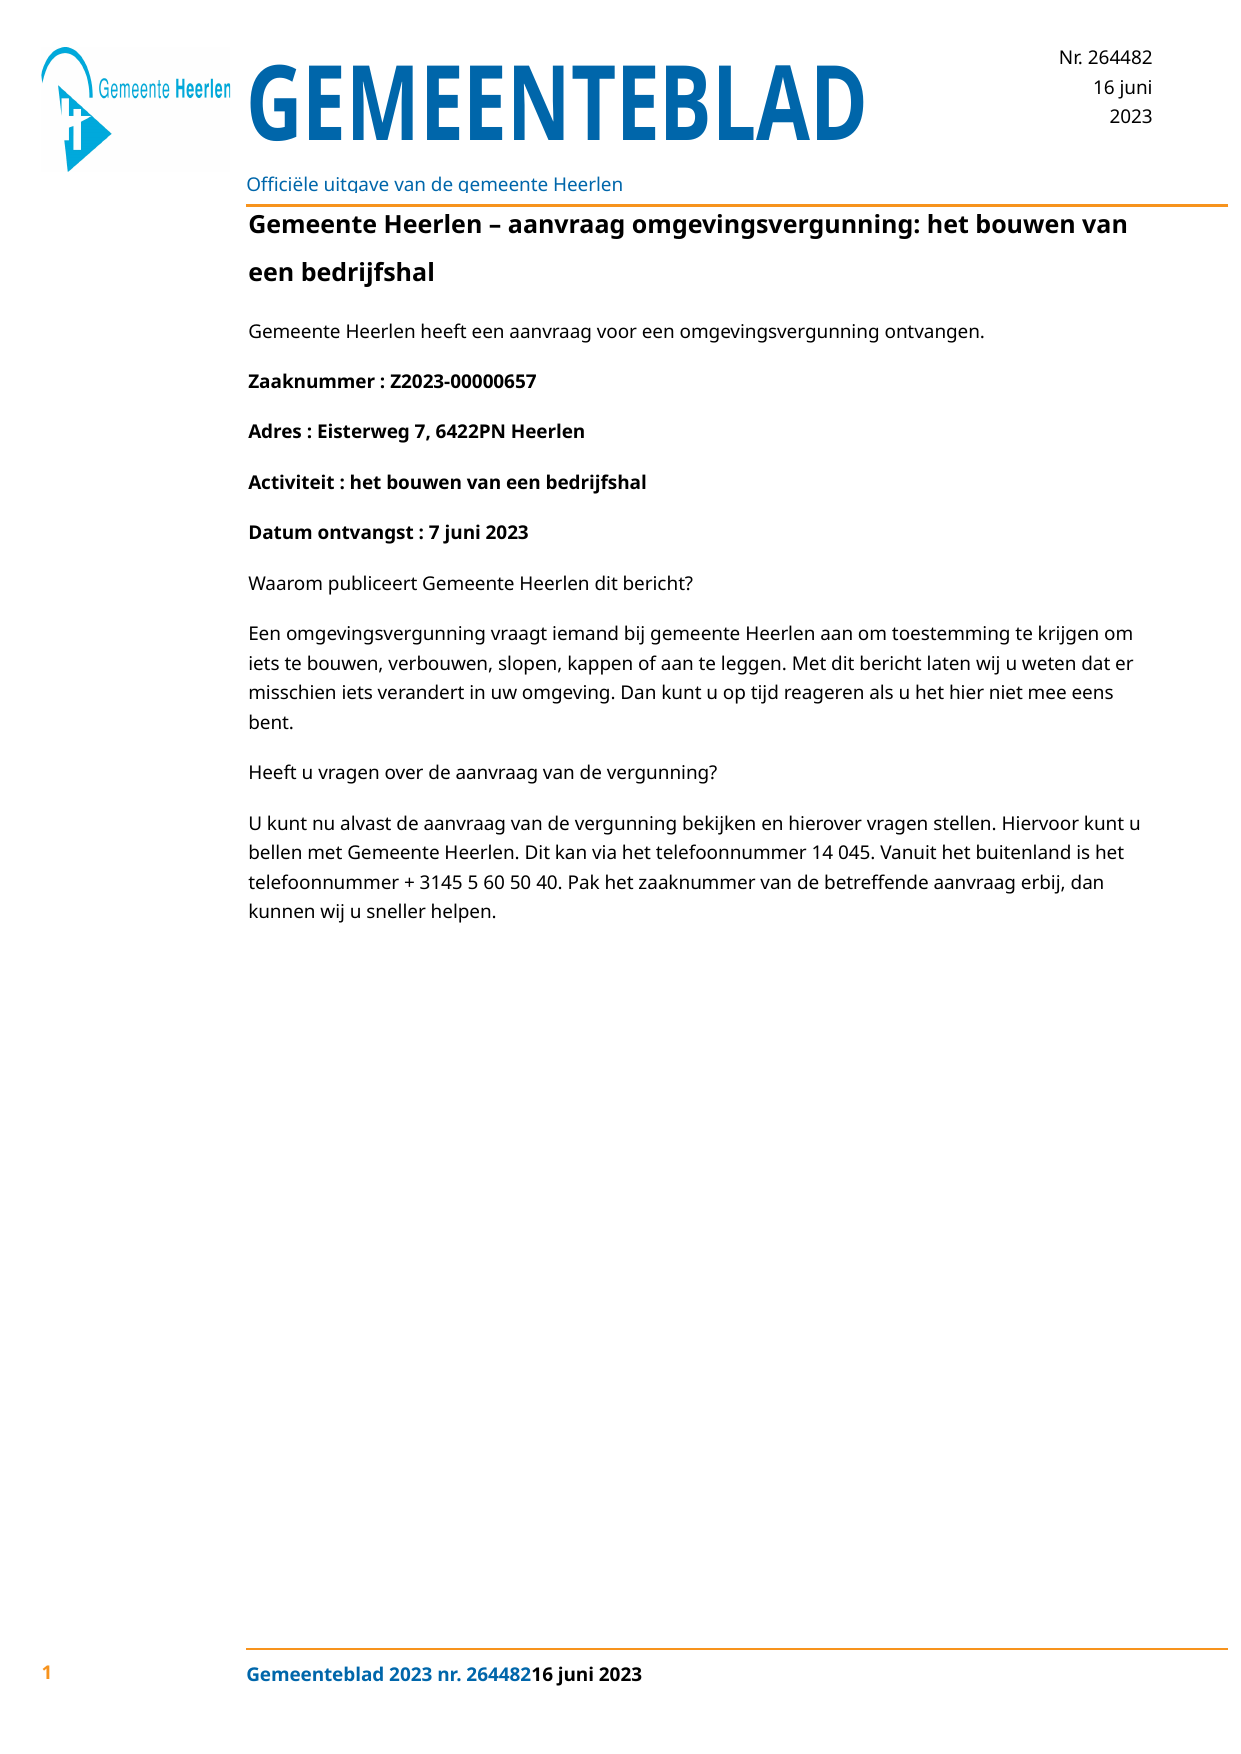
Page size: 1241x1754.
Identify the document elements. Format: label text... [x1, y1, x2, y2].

text Een omgevingsvergunning vraagt iemand bij gemeente Heerlen aan om toestemming te krijgen om iets te bouwen, verbouwen, slopen, kappen of aan te leggen. Met dit bericht laten wij u weten dat er misschien iets verandert in uw omgeving. Dan kunt u op tijd reageren als u het hier niet mee eens bent. [248, 620, 1152, 735]
text U kunt nu alvast de aanvraag van de vergunning bekijken en hierover vragen stellen. Hiervoor kunt u bellen met Gemeente Heerlen. Dit kan via het telefoonnummer 14 045. Vanuit het buitenland is het telefoonnummer + 3145 5 60 50 40. Pak het zaaknummer van de betreffende aanvraag erbij, dan kunnen wij u sneller helpen. [248, 810, 1152, 924]
text Heeft u vragen over de aanvraag van de vergunning? [248, 759, 1152, 785]
text Gemeente Heerlen heeft een aanvraag voor een omgevingsvergunning ontvangen. [248, 318, 1152, 344]
text Waarom publiceert Gemeente Heerlen dit bericht? [248, 570, 1152, 596]
text Datum ontvangst : 7 juni 2023 [248, 519, 1152, 545]
text Zaaknummer : Z2023-00000657 [248, 368, 1152, 394]
text Gemeente Heerlen – aanvraag omgevingsvergunning: het bouwen van een bedrijfshal [248, 207, 1152, 288]
picture [41, 47, 59, 70]
picture [41, 47, 231, 172]
text Activiteit : het bouwen van een bedrijfshal [248, 469, 1152, 495]
text Adres : Eisterweg 7, 6422PN Heerlen [248, 419, 1152, 444]
